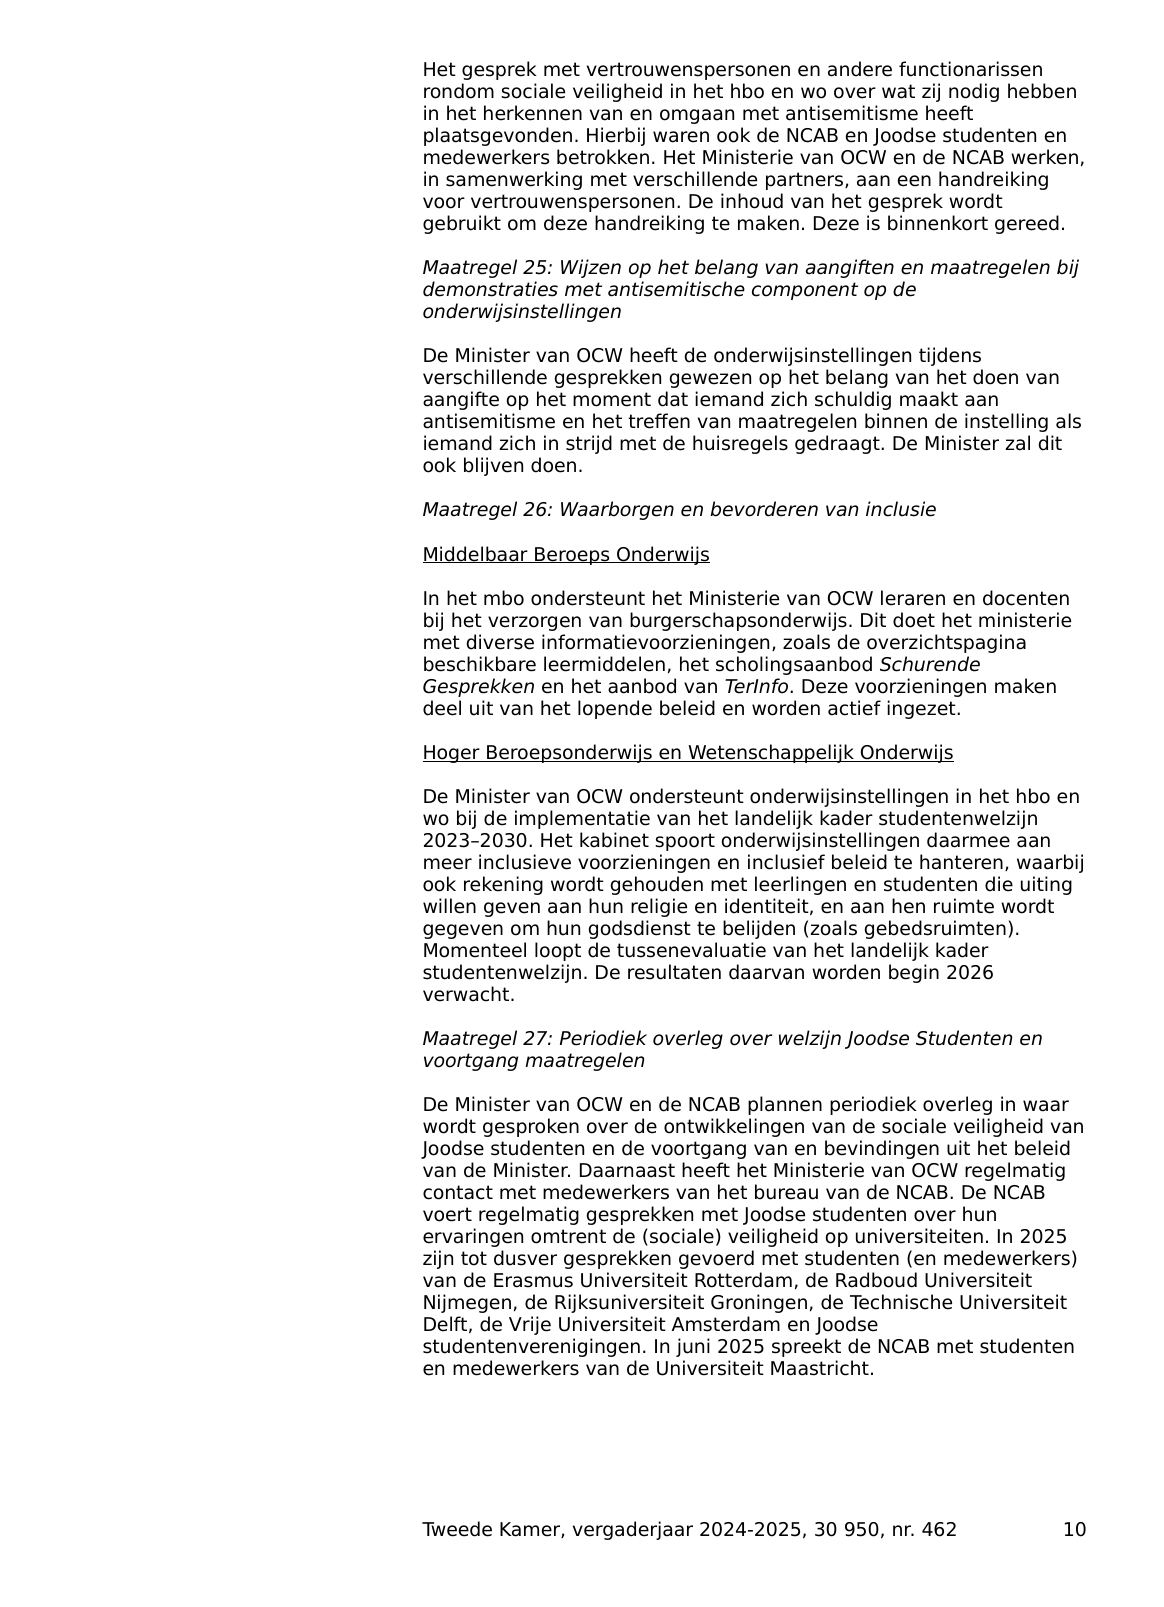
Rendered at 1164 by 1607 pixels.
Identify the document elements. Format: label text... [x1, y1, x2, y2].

subtitle Hoger Beroepsonderwijs en Wetenschappelijk Onderwijs [422, 742, 1087, 764]
text Momenteel loopt de tussenevaluatie van het landelijk kader studentenwelzijn. De resultaten daarvan worden begin 2026 verwacht. [422, 940, 1087, 1006]
text In het mbo ondersteunt het Ministerie van OCW leraren en docenten bij het verzorgen van burgerschapsonderwijs. Dit doet het ministerie met diverse informatievoorzieningen, zoals de overzichtspagina beschikbare leermiddelen, het scholingsaanbod Schurende Gesprekken en het aanbod van TerInfo. Deze voorzieningen maken deel uit van het lopende beleid en worden actief ingezet. [422, 588, 1087, 719]
text De Minister van OCW ondersteunt onderwijsinstellingen in het hbo en wo bij de implementatie van het landelijk kader studentenwelzijn 2023–2030. Het kabinet spoort onderwijsinstellingen daarmee aan meer inclusieve voorzieningen en inclusief beleid te hanteren, waarbij ook rekening wordt gehouden met leerlingen en studenten die uiting willen geven aan hun religie en identiteit, en aan hen ruimte wordt gegeven om hun godsdienst te belijden (zoals gebedsruimten). [422, 786, 1087, 940]
text De Minister van OCW en de NCAB plannen periodiek overleg in waar wordt gesproken over de ontwikkelingen van de sociale veiligheid van Joodse studenten en de voortgang van en bevindingen uit het beleid van de Minister. Daarnaast heeft het Ministerie van OCW regelmatig contact met medewerkers van het bureau van de NCAB. De NCAB voert regelmatig gesprekken met Joodse studenten over hun ervaringen omtrent de (sociale) veiligheid op universiteiten. In 2025 zijn tot dusver gesprekken gevoerd met studenten (en medewerkers) van de Erasmus Universiteit Rotterdam, de Radboud Universiteit Nijmegen, de Rijksuniversiteit Groningen, de Technische Universiteit Delft, de Vrije Universiteit Amsterdam en Joodse studentenverenigingen. In juni 2025 spreekt de NCAB met studenten en medewerkers van de Universiteit Maastricht. [422, 1094, 1087, 1380]
text Het gesprek met vertrouwenspersonen en andere functionarissen rondom sociale veiligheid in het hbo en wo over wat zij nodig hebben in het herkennen van en omgaan met antisemitisme heeft plaatsgevonden. Hierbij waren ook de NCAB en Joodse studenten en medewerkers betrokken. Het Ministerie van OCW en de NCAB werken, in samenwerking met verschillende partners, aan een handreiking voor vertrouwenspersonen. De inhoud van het gesprek wordt gebruikt om deze handreiking te maken. Deze is binnenkort gereed. [422, 59, 1087, 235]
subtitle Maatregel 26: Waarborgen en bevorderen van inclusie [422, 499, 1087, 521]
subtitle Middelbaar Beroeps Onderwijs [422, 543, 1087, 565]
subtitle Maatregel 25: Wijzen op het belang van aangiften en maatregelen bij demonstraties met antisemitische component op de onderwijsinstellingen [422, 257, 1087, 323]
text De Minister van OCW heeft de onderwijsinstellingen tijdens verschillende gesprekken gewezen op het belang van het doen van aangifte op het moment dat iemand zich schuldig maakt aan antisemitisme en het treffen van maatregelen binnen de instelling als iemand zich in strijd met de huisregels gedraagt. De Minister zal dit ook blijven doen. [422, 345, 1087, 477]
subtitle Maatregel 27: Periodiek overleg over welzijn Joodse Studenten en voortgang maatregelen [422, 1028, 1087, 1072]
